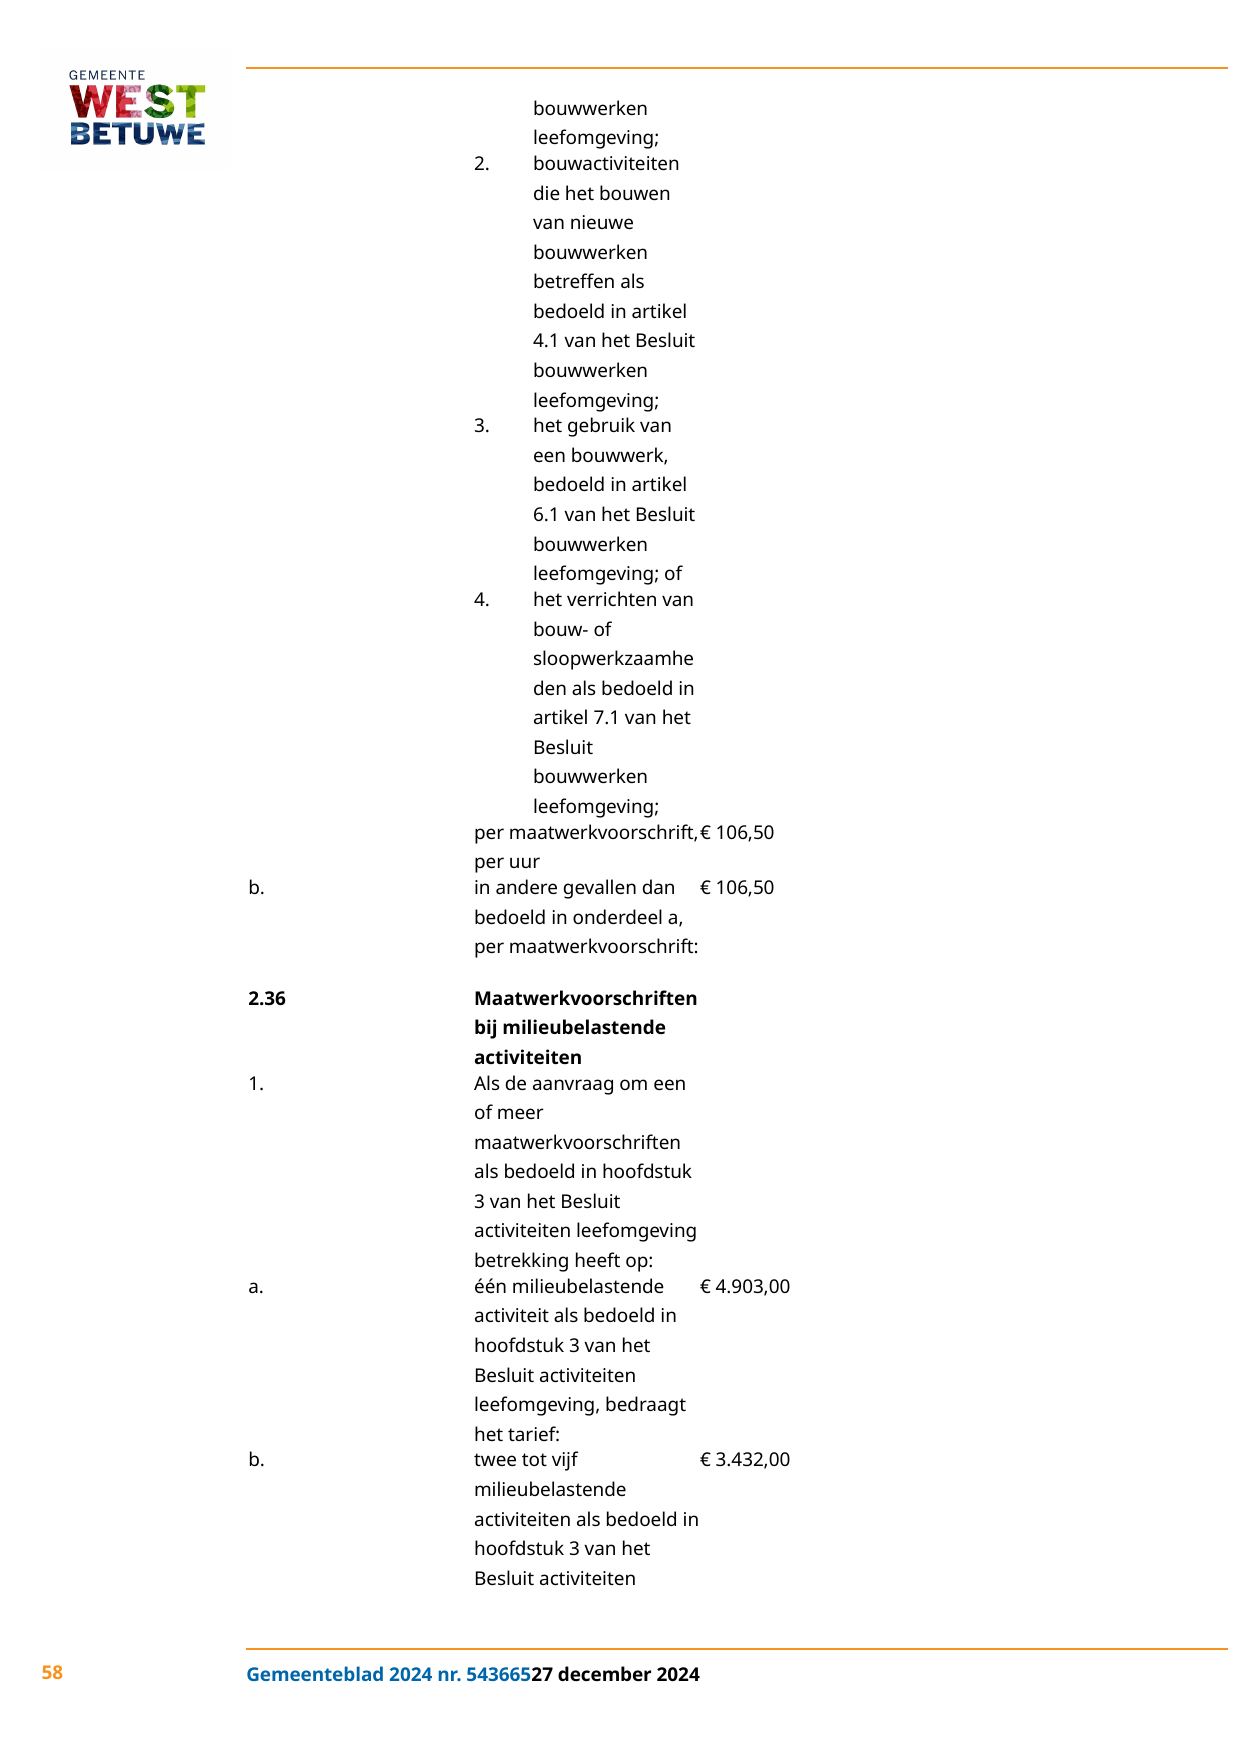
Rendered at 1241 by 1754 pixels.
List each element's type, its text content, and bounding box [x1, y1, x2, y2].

table_cell [248, 413, 474, 586]
table_cell € 4.903,00 [700, 1273, 1152, 1447]
table_cell het gebruik van een bouwwerk, bedoeld in artikel 6.1 van het Besluit bouwwerken leefomgeving; of [474, 413, 700, 586]
table_cell b. [248, 874, 474, 959]
table_cell per maatwerkvoorschrift, per uur [474, 819, 700, 874]
table_cell € 3.432,00 [700, 1447, 1152, 1591]
table_cell [248, 959, 474, 985]
table_cell 1. [248, 1070, 474, 1273]
table_cell a. [248, 1273, 474, 1447]
table_cell twee tot vijf milieubelastende activiteiten als bedoeld in hoofdstuk 3 van het Besluit activiteiten [474, 1447, 700, 1591]
table_cell 2.36 [248, 985, 474, 1070]
table_cell [474, 959, 700, 985]
table_cell [700, 959, 1152, 985]
table_cell [248, 586, 474, 819]
table_cell [700, 586, 1152, 819]
table_cell bouwwerken leefomgeving; [474, 95, 700, 150]
table_cell [248, 819, 474, 874]
table_cell € 106,50 [700, 874, 1152, 959]
table_cell in andere gevallen dan bedoeld in onderdeel a, per maatwerkvoorschrift: [474, 874, 700, 959]
table_cell [700, 413, 1152, 586]
table_cell [700, 150, 1152, 412]
table_cell Maatwerkvoorschriften bij milieubelastende activiteiten [474, 985, 700, 1070]
table_cell Als de aanvraag om een of meer maatwerkvoorschriften als bedoeld in hoofdstuk 3 van het Besluit activiteiten leefomgeving betrekking heeft op: [474, 1070, 700, 1273]
table_cell [700, 95, 1152, 150]
table_cell het verrichten van bouw- of sloopwerkzaamheden als bedoeld in artikel 7.1 van het Besluit bouwwerken leefomgeving; [474, 586, 700, 819]
table_cell één milieubelastende activiteit als bedoeld in hoofdstuk 3 van het Besluit activiteiten leefomgeving, bedraagt het tarief: [474, 1273, 700, 1447]
table_cell [700, 985, 1152, 1070]
table_cell [700, 1070, 1152, 1273]
table_cell € 106,50 [700, 819, 1152, 874]
table_cell [248, 150, 474, 412]
table_cell bouwactiviteiten die het bouwen van nieuwe bouwwerken betreffen als bedoeld in artikel 4.1 van het Besluit bouwwerken leefomgeving; [474, 150, 700, 412]
table_cell [248, 95, 474, 150]
picture [41, 47, 231, 172]
table_cell b. [248, 1447, 474, 1591]
